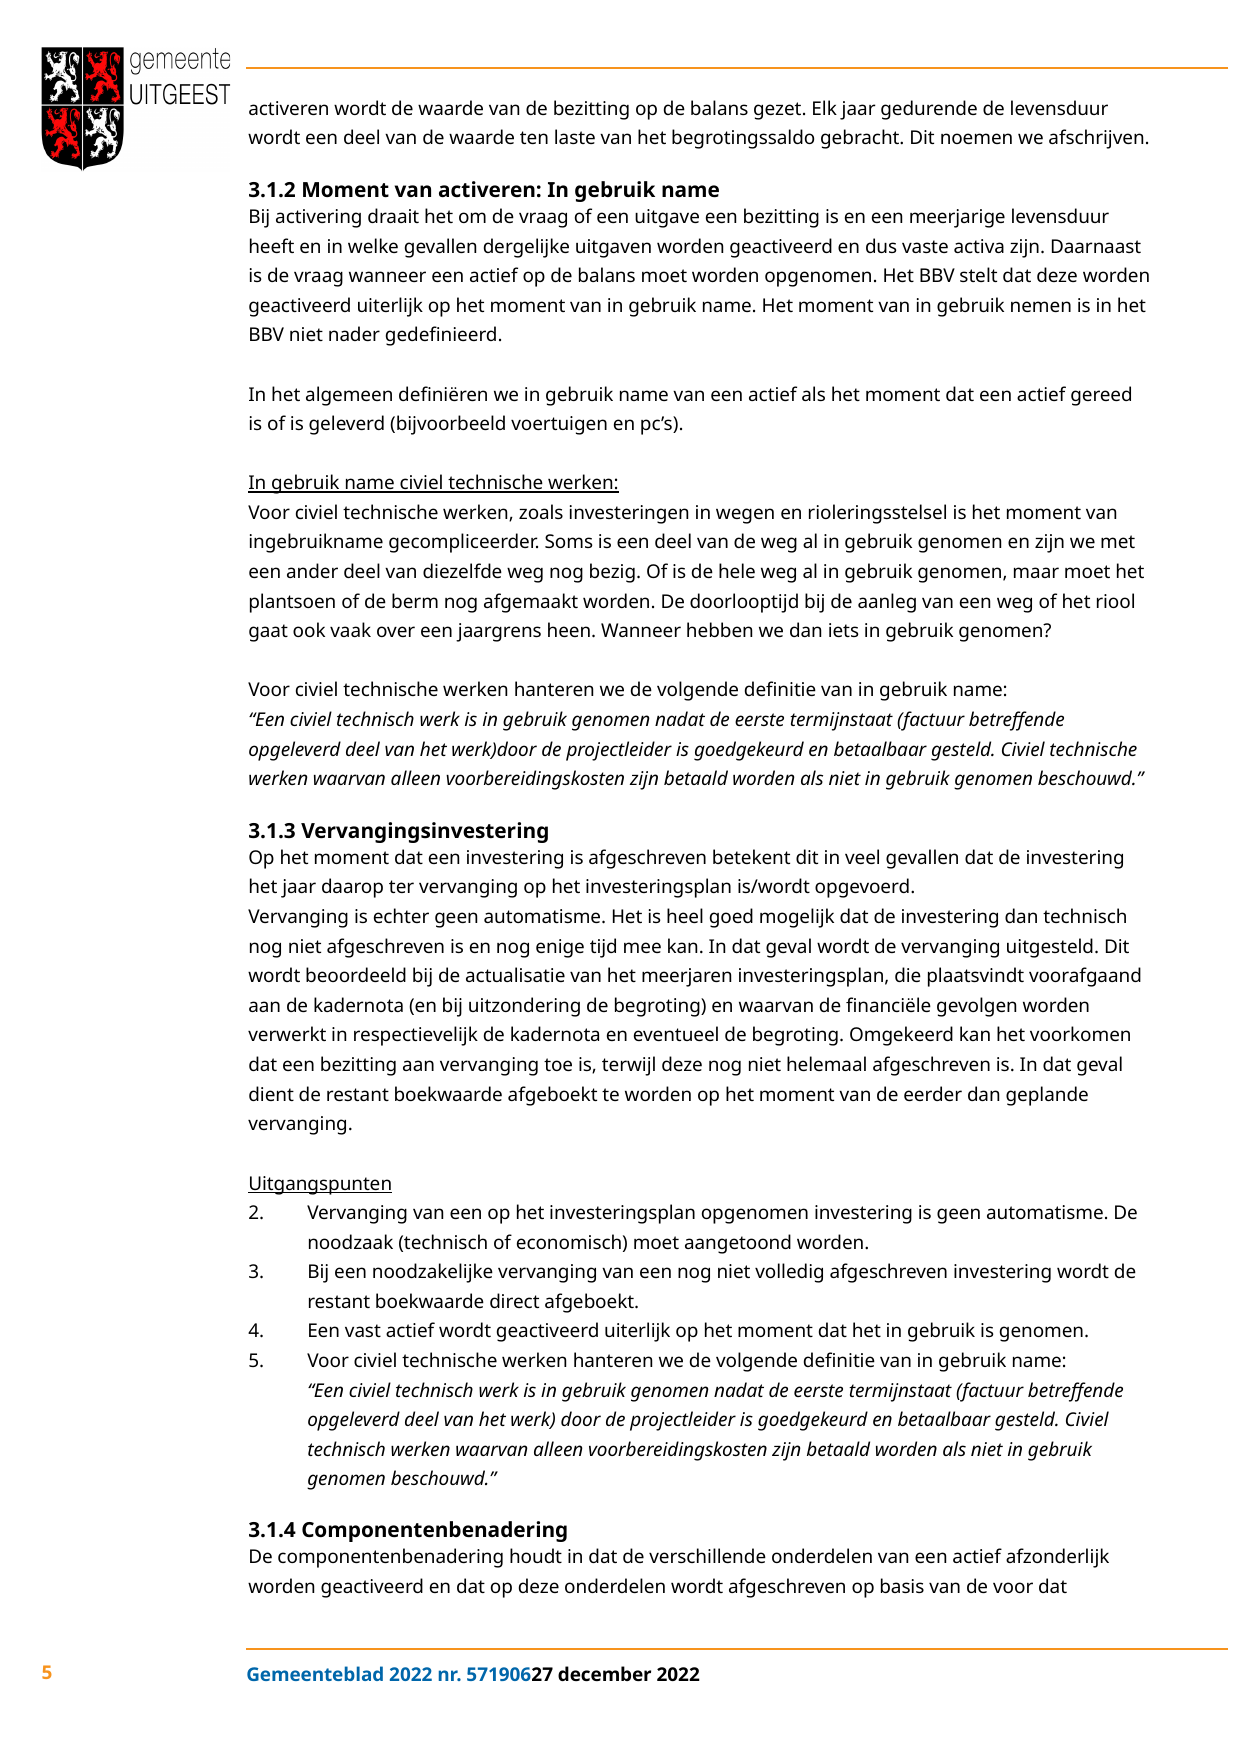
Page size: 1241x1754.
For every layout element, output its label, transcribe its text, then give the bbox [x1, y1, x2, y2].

text Voor civiel technische werken, zoals investeringen in wegen en rioleringsstelsel is het moment van ingebruikname gecompliceerder. Soms is een deel van de weg al in gebruik genomen en zijn we met een ander deel van diezelfde weg nog bezig. Of is de hele weg al in gebruik genomen, maar moet het plantsoen of de berm nog afgemaakt worden. De doorlooptijd bij de aanleg van een weg of het riool gaat ook vaak over een jaargrens heen. Wanneer hebben we dan iets in gebruik genomen? [248, 499, 1152, 643]
text 3.1.3 Vervangingsinvestering [248, 816, 1152, 844]
text “Een civiel technisch werk is in gebruik genomen nadat de eerste termijnstaat (factuur betreffende opgeleverd deel van het werk)door de projectleider is goedgekeurd en betaalbaar gesteld. Civiel technische werken waarvan alleen voorbereidingskosten zijn betaald worden als niet in gebruik genomen beschouwd.” [248, 706, 1152, 791]
text 3.1.2 Moment van activeren: In gebruik name [248, 175, 1152, 203]
text Op het moment dat een investering is afgeschreven betekent dit in veel gevallen dat de investering het jaar daarop ter vervanging op het investeringsplan is/wordt opgevoerd. [248, 844, 1152, 899]
text Bij activering draait het om de vraag of een uitgave een bezitting is en een meerjarige levensduur heeft en in welke gevallen dergelijke uitgaven worden geactiveerd en dus vaste activa zijn. Daarnaast is de vraag wanneer een actief op de balans moet worden opgenomen. Het BBV stelt dat deze worden geactiveerd uiterlijk op het moment van in gebruik name. Het moment van in gebruik nemen is in het BBV niet nader gedefinieerd. [248, 203, 1152, 347]
text De componentenbenadering houdt in dat de verschillende onderdelen van een actief afzonderlijk worden geactiveerd en dat op deze onderdelen wordt afgeschreven op basis van de voor dat [248, 1544, 1152, 1599]
text 3.1.4 Componentenbenadering [248, 1515, 1152, 1544]
text activeren wordt de waarde van de bezitting op de balans gezet. Elk jaar gedurende de levensduur wordt een deel van de waarde ten laste van het begrotingssaldo gebracht. Dit noemen we afschrijven. [248, 95, 1152, 150]
text Vervanging is echter geen automatisme. Het is heel goed mogelijk dat de investering dan technisch nog niet afgeschreven is en nog enige tijd mee kan. In dat geval wordt de vervanging uitgesteld. Dit wordt beoordeeld bij de actualisatie van het meerjaren investeringsplan, die plaatsvindt voorafgaand aan de kadernota (en bij uitzondering de begroting) en waarvan de financiële gevolgen worden verwerkt in respectievelijk de kadernota en eventueel de begroting. Omgekeerd kan het voorkomen dat een bezitting aan vervanging toe is, terwijl deze nog niet helemaal afgeschreven is. In dat geval dient de restant boekwaarde afgeboekt te worden op het moment van de eerder dan geplande vervanging. [248, 903, 1152, 1136]
picture [41, 47, 231, 172]
text In gebruik name civiel technische werken: [248, 469, 1152, 495]
table_header Uitgangspunten Vervanging van een op het investeringsplan opgenomen investering is geen automatisme. De noodzaak (technisch of economisch) moet aangetoond worden. Bij een noodzakelijke vervanging van een nog niet volledig afgeschreven investering wordt de restant boekwaarde direct afgeboekt. Een vast actief wordt geactiveerd uiterlijk op het moment dat het in gebruik is genomen. Voor civiel technische werken hanteren we de volgende definitie van in gebruik name: “Een civiel technisch werk is in gebruik genomen nadat de eerste termijnstaat (factuur betreffende opgeleverd deel van het werk) door de projectleider is goedgekeurd en betaalbaar gesteld. Civiel technisch werken waarvan alleen voorbereidingskosten zijn betaald worden als niet in gebruik genomen beschouwd.” [248, 1170, 1152, 1491]
text Voor civiel technische werken hanteren we de volgende definitie van in gebruik name: [248, 677, 1152, 702]
text In het algemeen definiëren we in gebruik name van een actief als het moment dat een actief gereed is of is geleverd (bijvoorbeeld voertuigen en pc’s). [248, 381, 1152, 436]
